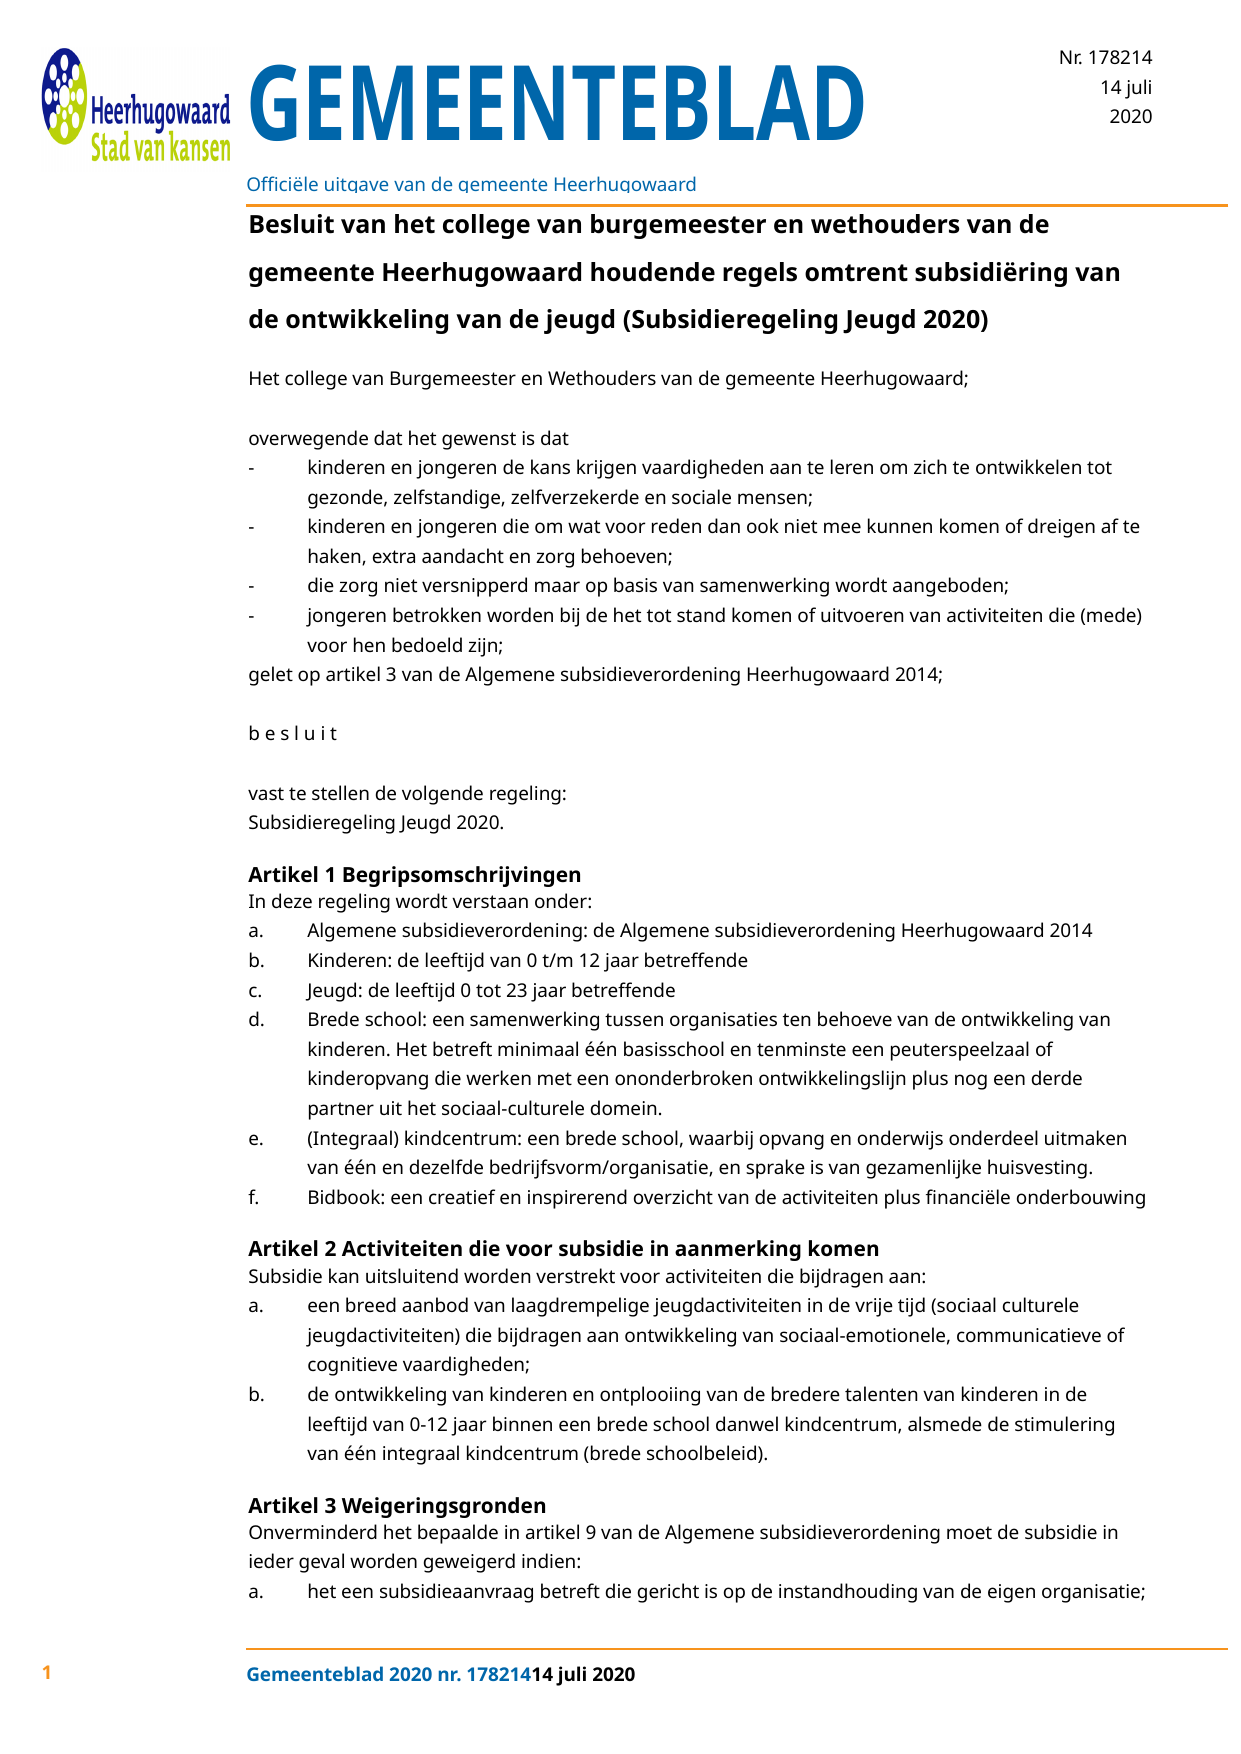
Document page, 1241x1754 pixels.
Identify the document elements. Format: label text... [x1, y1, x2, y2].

text overwegende dat het gewenst is dat [248, 425, 1152, 450]
list Bidbook: een creatief en inspirerend overzicht van de activiteiten plus financiële onderbouwing [248, 1184, 1152, 1210]
list kinderen en jongeren die om wat voor reden dan ook niet mee kunnen komen of dreigen af te haken, extra aandacht en zorg behoeven; [248, 513, 1152, 569]
list de ontwikkeling van kinderen en ontplooiing van de bredere talenten van kinderen in de leeftijd van 0-12 jaar binnen een brede school danwel kindcentrum, alsmede de stimulering van één integraal kindcentrum (brede schoolbeleid). [248, 1381, 1152, 1466]
text b e s l u i t [248, 721, 1152, 746]
list kinderen en jongeren de kans krijgen vaardigheden aan te leren om zich te ontwikkelen tot gezonde, zelfstandige, zelfverzekerde en sociale mensen; [248, 454, 1152, 509]
text Artikel 1 Begripsomschrijvingen [248, 860, 1152, 888]
text Subsidie kan uitsluitend worden verstrekt voor activiteiten die bijdragen aan: [248, 1263, 1152, 1288]
list Algemene subsidieverordening: de Algemene subsidieverordening Heerhugowaard 2014 [248, 918, 1152, 943]
list het een subsidieaanvraag betreft die gericht is op de instandhouding van de eigen organisatie; [248, 1578, 1152, 1604]
text Subsidieregeling Jeugd 2020. [248, 809, 1152, 835]
list Brede school: een samenwerking tussen organisaties ten behoeve van de ontwikkeling van kinderen. Het betreft minimaal één basisschool en tenminste een peuterspeelzaal of kinderopvang die werken met een ononderbroken ontwikkelingslijn plus nog een derde partner uit het sociaal-culturele domein. [248, 1006, 1152, 1121]
list Jeugd: de leeftijd 0 tot 23 jaar betreffende [248, 977, 1152, 1003]
text Het college van Burgemeester en Wethouders van de gemeente Heerhugowaard; [248, 366, 1152, 391]
text Artikel 3 Weigeringsgronden [248, 1491, 1152, 1519]
picture [41, 47, 231, 172]
list (Integraal) kindcentrum: een brede school, waarbij opvang en onderwijs onderdeel uitmaken van één en dezelfde bedrijfsvorm/organisatie, en sprake is van gezamenlijke huisvesting. [248, 1125, 1152, 1180]
text Onverminderd het bepaalde in artikel 9 van de Algemene subsidieverordening moet de subsidie in ieder geval worden geweigerd indien: [248, 1519, 1152, 1574]
list die zorg niet versnipperd maar op basis van samenwerking wordt aangeboden; [248, 573, 1152, 598]
list jongeren betrokken worden bij de het tot stand komen of uitvoeren van activiteiten die (mede) voor hen bedoeld zijn; [248, 602, 1152, 657]
list een breed aanbod van laagdrempelige jeugdactiviteiten in de vrije tijd (sociaal culturele jeugdactiviteiten) die bijdragen aan ontwikkeling van sociaal-emotionele, communicatieve of cognitieve vaardigheden; [248, 1292, 1152, 1377]
text Besluit van het college van burgemeester en wethouders van de gemeente Heerhugowaard houdende regels omtrent subsidiëring van de ontwikkeling van de jeugd (Subsidieregeling Jeugd 2020) [248, 207, 1152, 336]
text vast te stellen de volgende regeling: [248, 780, 1152, 805]
text gelet op artikel 3 van de Algemene subsidieverordening Heerhugowaard 2014; [248, 661, 1152, 687]
text Artikel 2 Activiteiten die voor subsidie in aanmerking komen [248, 1234, 1152, 1263]
text In deze regeling wordt verstaan onder: [248, 888, 1152, 914]
list Kinderen: de leeftijd van 0 t/m 12 jaar betreffende [248, 947, 1152, 973]
